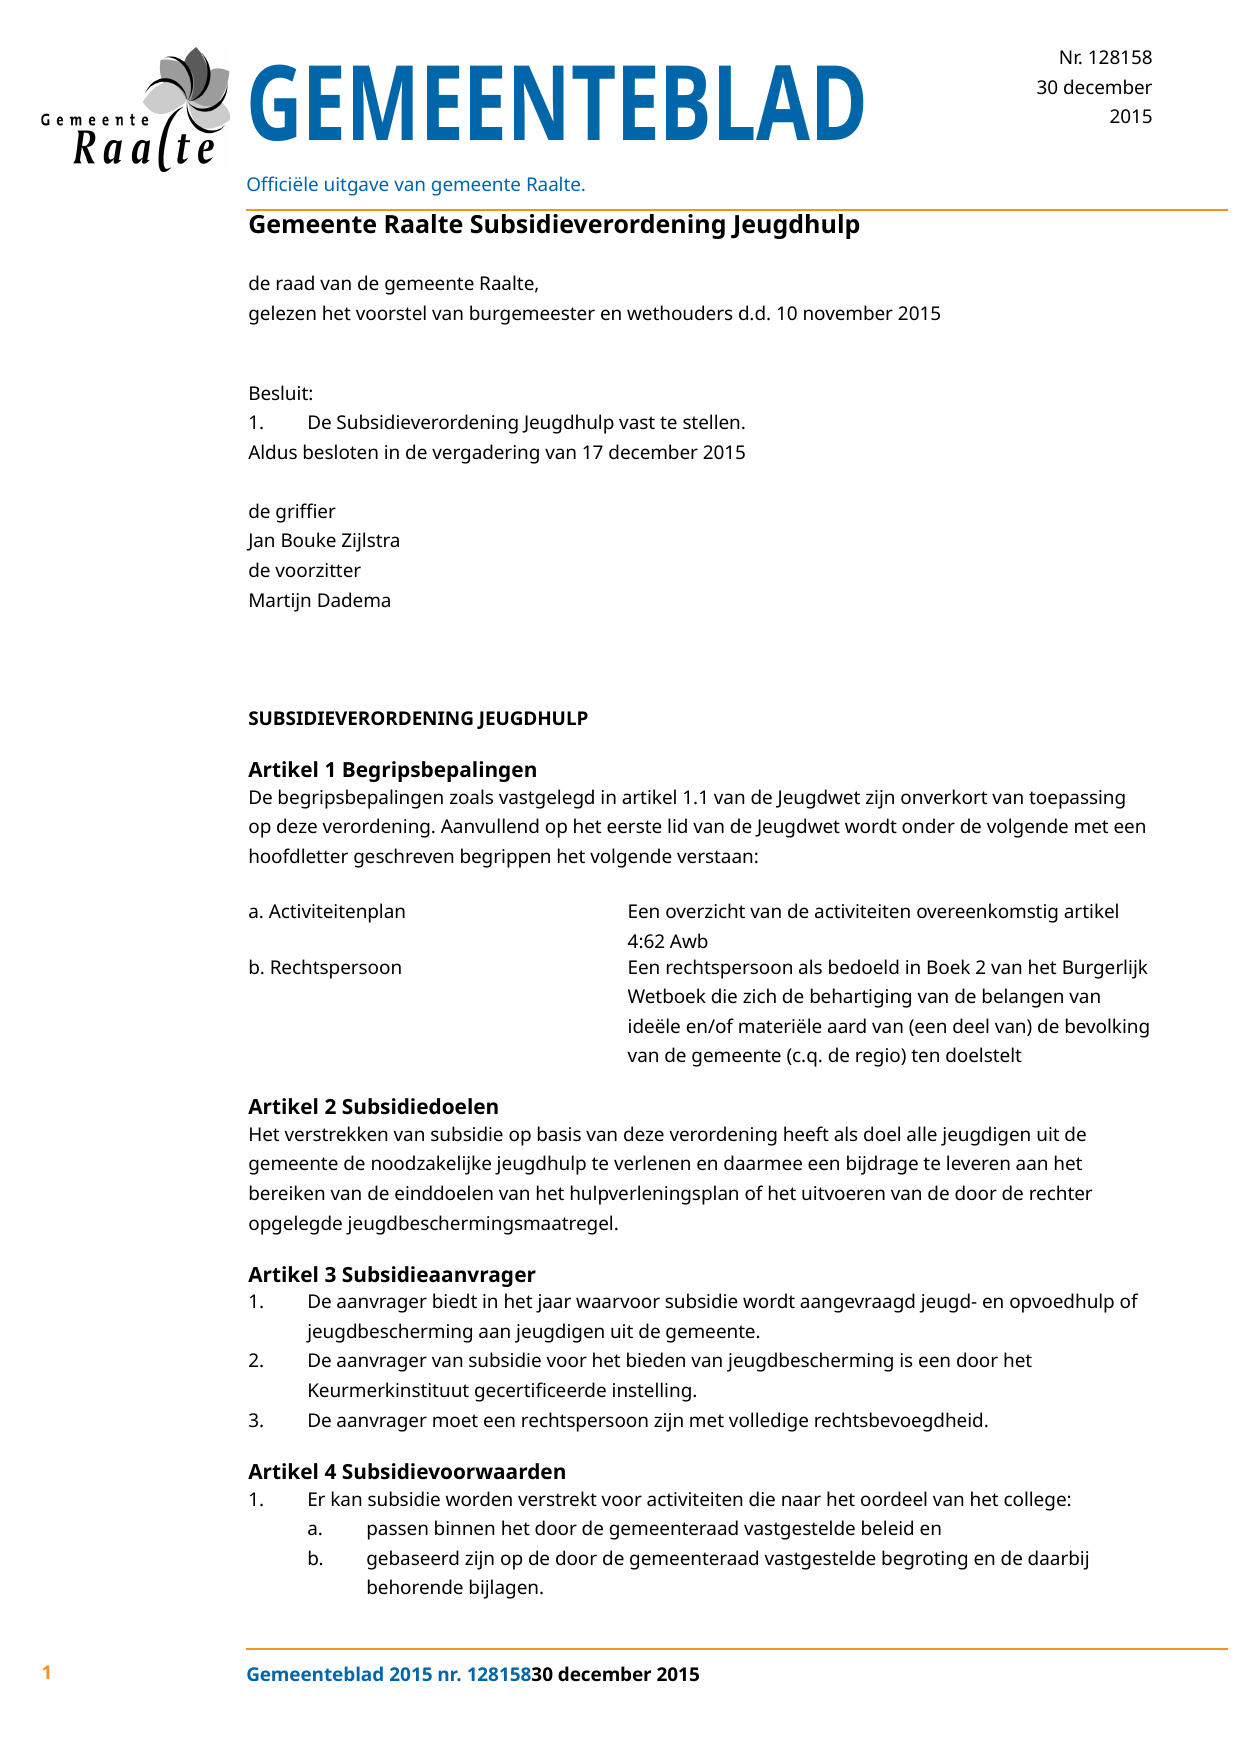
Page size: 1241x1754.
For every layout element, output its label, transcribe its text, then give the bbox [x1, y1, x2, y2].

table_header [248, 873, 627, 899]
text de raad van de gemeente Raalte, [248, 270, 1152, 296]
list gebaseerd zijn op de door de gemeenteraad vastgestelde begroting en de daarbij behorende bijlagen. [307, 1545, 1152, 1600]
text Jan Bouke Zijlstra [248, 528, 1152, 553]
text Artikel 3 Subsidieaanvrager [248, 1260, 1152, 1288]
text Artikel 2 Subsidiedoelen [248, 1092, 1152, 1121]
text De begripsbepalingen zoals vastgelegd in artikel 1.1 van de Jeugdwet zijn onverkort van toepassing op deze verordening. Aanvullend op het eerste lid van de Jeugdwet wordt onder de volgende met een hoofdletter geschreven begrippen het volgende verstaan: [248, 784, 1152, 869]
table_header [628, 873, 1152, 899]
list Er kan subsidie worden verstrekt voor activiteiten die naar het oordeel van het college: [248, 1486, 1152, 1511]
list De Subsidieverordening Jeugdhulp vast te stellen. [248, 409, 1152, 435]
text Artikel 4 Subsidievoorwaarden [248, 1457, 1152, 1486]
table_cell a. Activiteitenplan [248, 899, 627, 954]
table_cell Een rechtspersoon als bedoeld in Boek 2 van het Burgerlijk Wetboek die zich de behartiging van de belangen van ideële en/of materiële aard van (een deel van) de bevolking van de gemeente (c.q. de regio) ten doelstelt [628, 954, 1152, 1068]
list De aanvrager moet een rechtspersoon zijn met volledige rechtsbevoegdheid. [248, 1407, 1152, 1433]
text de voorzitter [248, 557, 1152, 583]
list De aanvrager van subsidie voor het bieden van jeugdbescherming is een door het Keurmerkinstituut gecertificeerde instelling. [248, 1348, 1152, 1403]
list De aanvrager biedt in het jaar waarvoor subsidie wordt aangevraagd jeugd- en opvoedhulp of jeugdbescherming aan jeugdigen uit de gemeente. [248, 1288, 1152, 1344]
text de griffier [248, 498, 1152, 524]
table_cell Een overzicht van de activiteiten overeenkomstig artikel 4:62 Awb [628, 899, 1152, 954]
text Artikel 1 Begripsbepalingen [248, 756, 1152, 784]
text Aldus besloten in de vergadering van 17 december 2015 [248, 439, 1152, 465]
table_cell b. Rechtspersoon [248, 954, 627, 1068]
text Het verstrekken van subsidie op basis van deze verordening heeft als doel alle jeugdigen uit de gemeente de noodzakelijke jeugdhulp te verlenen en daarmee een bijdrage te leveren aan het bereiken van de einddoelen van het hulpverleningsplan of het uitvoeren van de door de rechter opgelegde jeugdbeschermingsmaatregel. [248, 1121, 1152, 1235]
text Besluit: [248, 380, 1152, 406]
list passen binnen het door de gemeenteraad vastgestelde beleid en [307, 1515, 1152, 1541]
text Martijn Dadema [248, 587, 1152, 613]
text gelezen het voorstel van burgemeester en wethouders d.d. 10 november 2015 [248, 300, 1152, 326]
picture [41, 47, 231, 172]
text SUBSIDIEVERORDENING JEUGDHULP [248, 705, 1152, 731]
text Gemeente Raalte Subsidieverordening Jeugdhulp [248, 211, 1152, 241]
